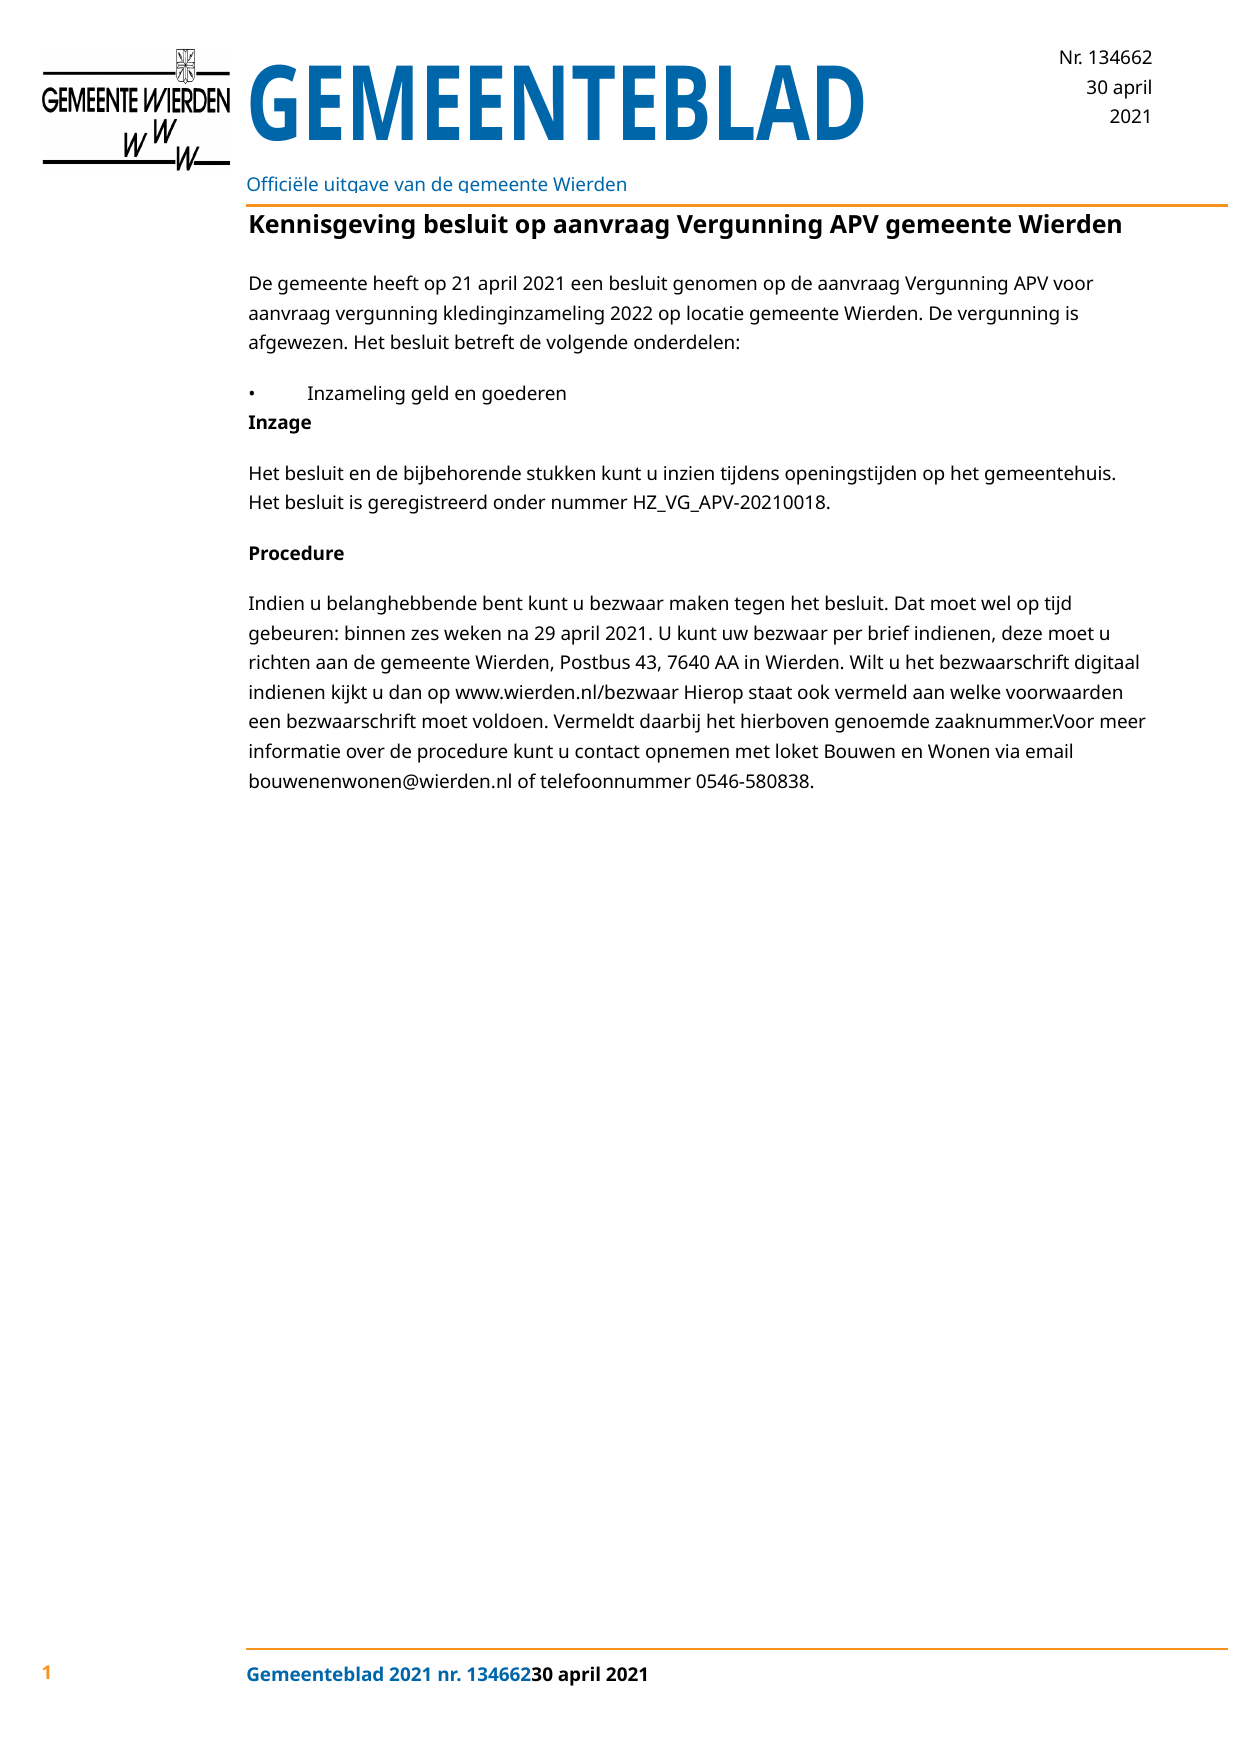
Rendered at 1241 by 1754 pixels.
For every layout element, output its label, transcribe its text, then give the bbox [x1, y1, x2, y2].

text Inzage [248, 409, 1152, 435]
picture [41, 47, 231, 172]
text Indien u belanghebbende bent kunt u bezwaar maken tegen het besluit. Dat moet wel op tijd gebeuren: binnen zes weken na 29 april 2021. U kunt uw bezwaar per brief indienen, deze moet u richten aan de gemeente Wierden, Postbus 43, 7640 AA in Wierden. Wilt u het bezwaarschrift digitaal indienen kijkt u dan op www.wierden.nl/bezwaar Hierop staat ook vermeld aan welke voorwaarden een bezwaarschrift moet voldoen. Vermeldt daarbij het hierboven genoemde zaaknummer.Voor meer informatie over de procedure kunt u contact opnemen met loket Bouwen en Wonen via email bouwenenwonen@wierden.nl of telefoonnummer 0546-580838. [248, 590, 1152, 793]
list Inzameling geld en goederen [248, 380, 1152, 406]
text Procedure [248, 540, 1152, 566]
text Kennisgeving besluit op aanvraag Vergunning APV gemeente Wierden [248, 207, 1152, 241]
text De gemeente heeft op 21 april 2021 een besluit genomen op de aanvraag Vergunning APV voor aanvraag vergunning kledinginzameling 2022 op locatie gemeente Wierden. De vergunning is afgewezen. Het besluit betreft de volgende onderdelen: [248, 270, 1152, 355]
text Het besluit en de bijbehorende stukken kunt u inzien tijdens openingstijden op het gemeentehuis. Het besluit is geregistreerd onder nummer HZ_VG_APV-20210018. [248, 460, 1152, 515]
